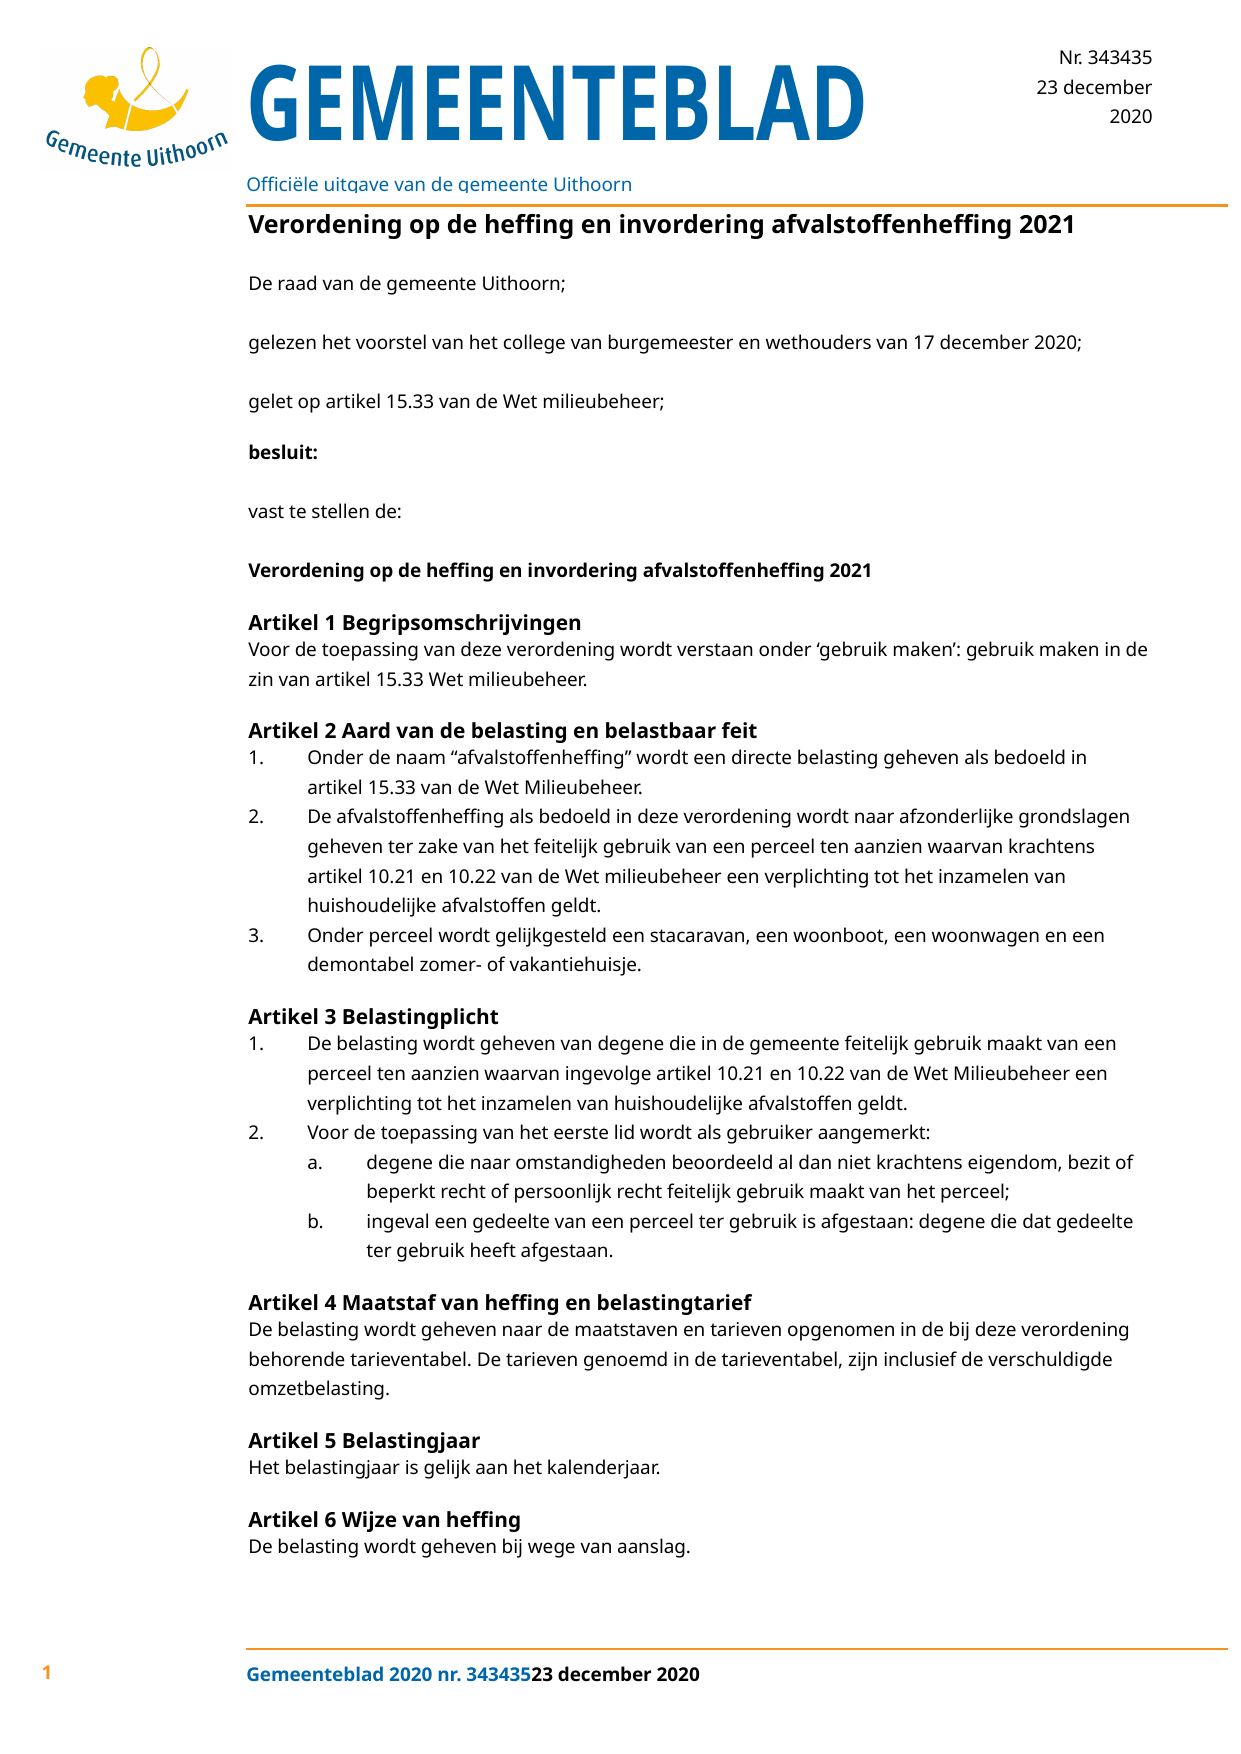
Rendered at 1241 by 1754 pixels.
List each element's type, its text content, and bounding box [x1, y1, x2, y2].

list Onder de naam “afvalstoffenheffing” wordt een directe belasting geheven als bedoeld in artikel 15.33 van de Wet Milieubeheer. [248, 744, 1152, 800]
text De belasting wordt geheven bij wege van aanslag. [248, 1533, 1152, 1559]
list degene die naar omstandigheden beoordeeld al dan niet krachtens eigendom, bezit of beperkt recht of persoonlijk recht feitelijk gebruik maakt van het perceel; [307, 1149, 1152, 1204]
text Artikel 1 Begripsomschrijvingen [248, 608, 1152, 636]
text De belasting wordt geheven naar de maatstaven en tarieven opgenomen in de bij deze verordening behorende tarieventabel. De tarieven genoemd in de tarieventabel, zijn inclusief de verschuldigde omzetbelasting. [248, 1316, 1152, 1401]
text De raad van de gemeente Uithoorn; [248, 270, 1152, 296]
text vast te stellen de: [248, 498, 1152, 524]
list De belasting wordt geheven van degene die in de gemeente feitelijk gebruik maakt van een perceel ten aanzien waarvan ingevolge artikel 10.21 en 10.22 van de Wet Milieubeheer een verplichting tot het inzamelen van huishoudelijke afvalstoffen geldt. [248, 1031, 1152, 1115]
text Verordening op de heffing en invordering afvalstoffenheffing 2021 [248, 207, 1152, 241]
text gelet op artikel 15.33 van de Wet milieubeheer; [248, 389, 1152, 414]
text Artikel 2 Aard van de belasting en belastbaar feit [248, 716, 1152, 744]
picture [41, 47, 231, 172]
text Verordening op de heffing en invordering afvalstoffenheffing 2021 [248, 557, 1152, 583]
text besluit: [248, 439, 1152, 465]
text Artikel 6 Wijze van heffing [248, 1505, 1152, 1533]
text Het belastingjaar is gelijk aan het kalenderjaar. [248, 1454, 1152, 1480]
text Artikel 3 Belastingplicht [248, 1002, 1152, 1031]
text Artikel 5 Belastingjaar [248, 1426, 1152, 1454]
list De afvalstoffenheffing als bedoeld in deze verordening wordt naar afzonderlijke grondslagen geheven ter zake van het feitelijk gebruik van een perceel ten aanzien waarvan krachtens artikel 10.21 en 10.22 van de Wet milieubeheer een verplichting tot het inzamelen van huishoudelijke afvalstoffen geldt. [248, 804, 1152, 918]
list Onder perceel wordt gelijkgesteld een stacaravan, een woonboot, een woonwagen en een demontabel zomer- of vakantiehuisje. [248, 922, 1152, 977]
text Artikel 4 Maatstaf van heffing en belastingtarief [248, 1288, 1152, 1316]
text gelezen het voorstel van het college van burgemeester en wethouders van 17 december 2020; [248, 329, 1152, 355]
text Voor de toepassing van deze verordening wordt verstaan onder ‘gebruik maken’: gebruik maken in de zin van artikel 15.33 Wet milieubeheer. [248, 636, 1152, 691]
list Voor de toepassing van het eerste lid wordt als gebruiker aangemerkt: [248, 1119, 1152, 1145]
list ingeval een gedeelte van een perceel ter gebruik is afgestaan: degene die dat gedeelte ter gebruik heeft afgestaan. [307, 1208, 1152, 1263]
